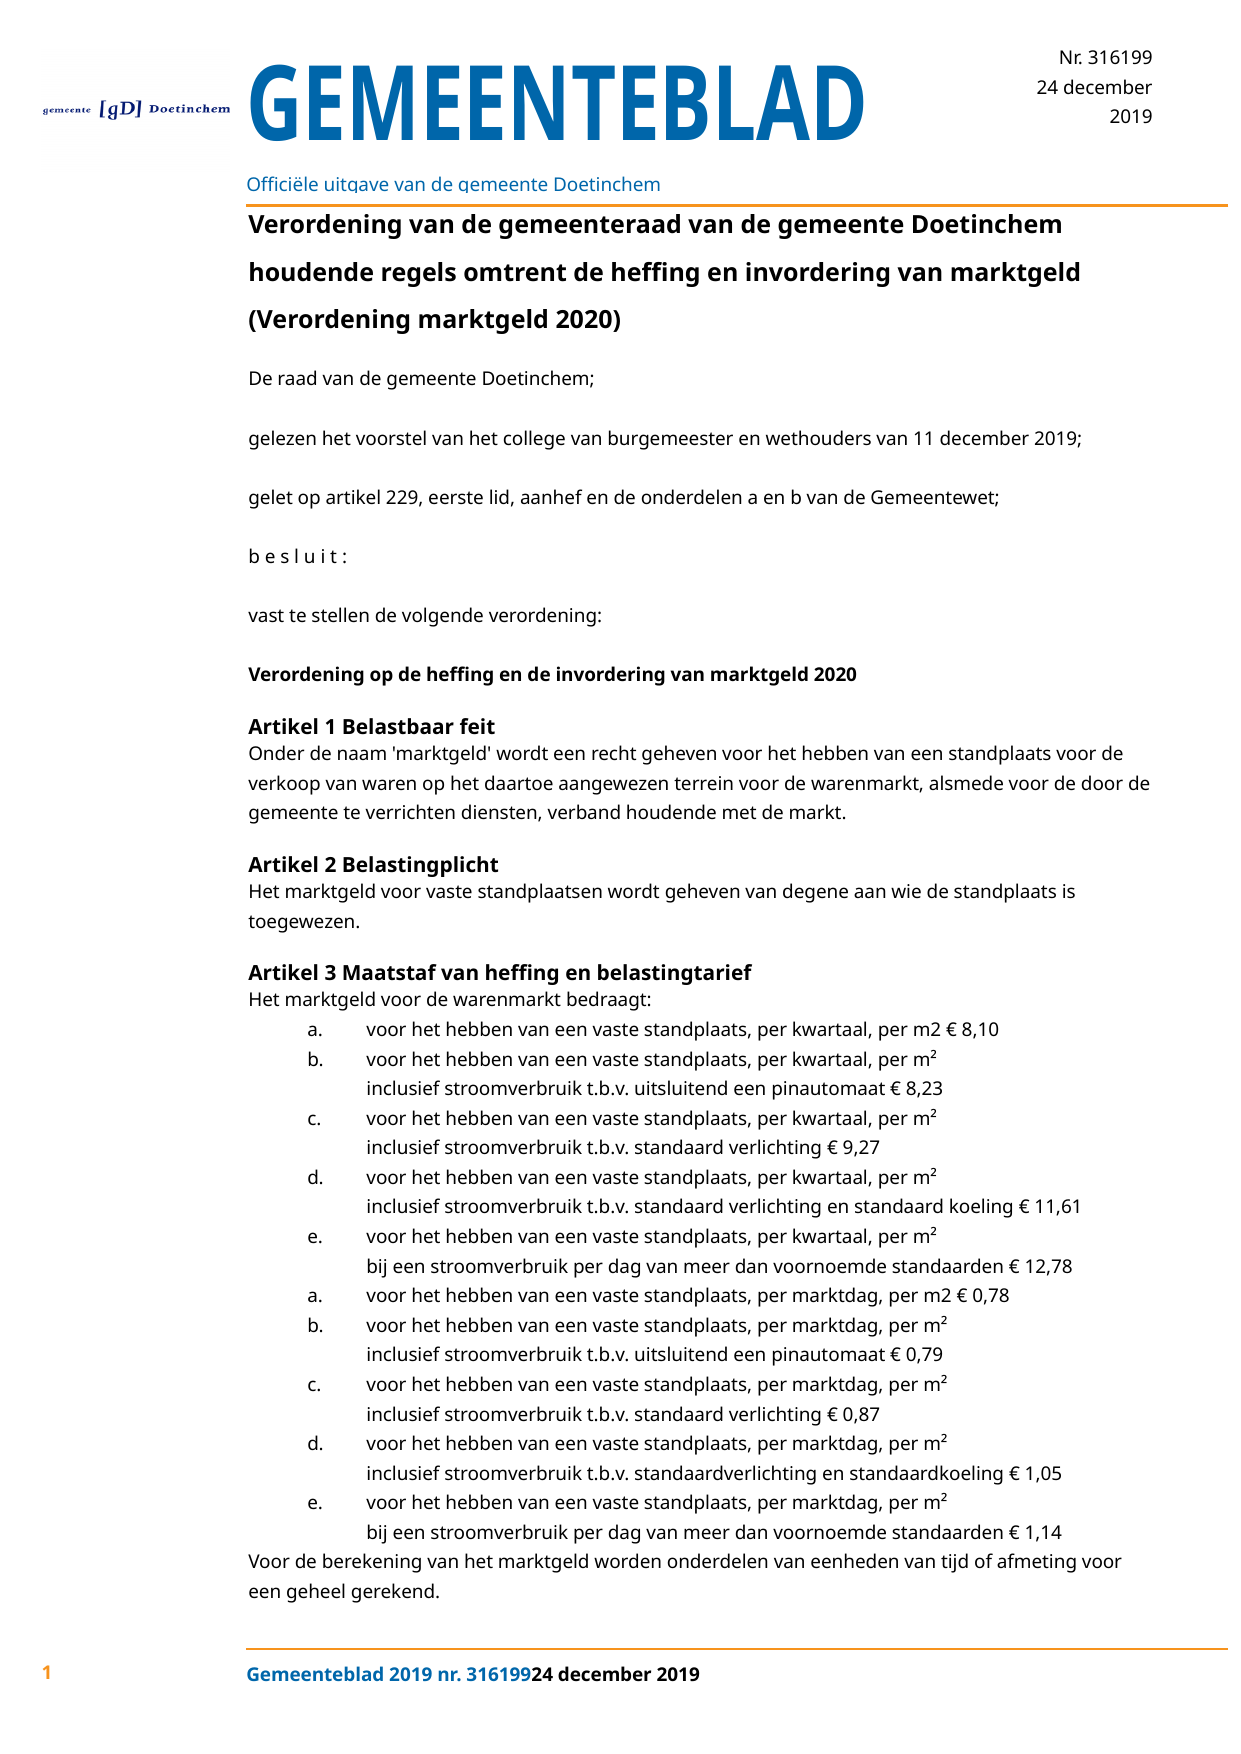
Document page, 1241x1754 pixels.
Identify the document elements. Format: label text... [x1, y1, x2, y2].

text gelet op artikel 229, eerste lid, aanhef en de onderdelen a en b van de Gemeentewet; [248, 484, 1152, 509]
text Artikel 1 Belastbaar feit [248, 712, 1152, 740]
text De raad van de gemeente Doetinchem; [248, 366, 1152, 391]
list inclusief stroomverbruik t.b.v. standaard verlichting en standaard koeling € 11,61 [307, 1194, 1152, 1219]
text Artikel 3 Maatstaf van heffing en belastingtarief [248, 958, 1152, 987]
text Het marktgeld voor vaste standplaatsen wordt geheven van degene aan wie de standplaats is toegewezen. [248, 878, 1152, 933]
text Artikel 2 Belastingplicht [248, 850, 1152, 878]
list inclusief stroomverbruik t.b.v. standaard verlichting € 9,27 [307, 1134, 1152, 1160]
list voor het hebben van een vaste standplaats, per marktdag, per m2 € 0,78 [307, 1282, 1152, 1308]
list voor het hebben van een vaste standplaats, per marktdag, per m² [307, 1312, 1152, 1338]
text vast te stellen de volgende verordening: [248, 602, 1152, 628]
text Onder de naam 'marktgeld' wordt een recht geheven voor het hebben van een standplaats voor de verkoop van waren op het daartoe aangewezen terrein voor de warenmarkt, alsmede voor de door de gemeente te verrichten diensten, verband houdende met de markt. [248, 740, 1152, 825]
list bij een stroomverbruik per dag van meer dan voornoemde standaarden € 12,78 [307, 1253, 1152, 1279]
list voor het hebben van een vaste standplaats, per kwartaal, per m² [307, 1223, 1152, 1249]
list voor het hebben van een vaste standplaats, per kwartaal, per m² [307, 1046, 1152, 1072]
list inclusief stroomverbruik t.b.v. standaard verlichting € 0,87 [307, 1401, 1152, 1427]
picture [41, 47, 231, 172]
list voor het hebben van een vaste standplaats, per marktdag, per m² [307, 1430, 1152, 1456]
text Verordening van de gemeenteraad van de gemeente Doetinchem houdende regels omtrent de heffing en invordering van marktgeld (Verordening marktgeld 2020) [248, 207, 1152, 336]
list voor het hebben van een vaste standplaats, per marktdag, per m² [307, 1371, 1152, 1397]
list inclusief stroomverbruik t.b.v. uitsluitend een pinautomaat € 0,79 [307, 1342, 1152, 1367]
text Het marktgeld voor de warenmarkt bedraagt: [248, 987, 1152, 1012]
text b e s l u i t : [248, 543, 1152, 569]
text Voor de berekening van het marktgeld worden onderdelen van eenheden van tijd of afmeting voor een geheel gerekend. [248, 1549, 1152, 1604]
list bij een stroomverbruik per dag van meer dan voornoemde standaarden € 1,14 [307, 1519, 1152, 1545]
list voor het hebben van een vaste standplaats, per kwartaal, per m² [307, 1164, 1152, 1190]
text gelezen het voorstel van het college van burgemeester en wethouders van 11 december 2019; [248, 425, 1152, 450]
text Verordening op de heffing en de invordering van marktgeld 2020 [248, 661, 1152, 687]
list voor het hebben van een vaste standplaats, per kwartaal, per m2 € 8,10 [307, 1016, 1152, 1042]
list inclusief stroomverbruik t.b.v. standaardverlichting en standaardkoeling € 1,05 [307, 1460, 1152, 1486]
list inclusief stroomverbruik t.b.v. uitsluitend een pinautomaat € 8,23 [307, 1075, 1152, 1101]
list voor het hebben van een vaste standplaats, per marktdag, per m² [307, 1489, 1152, 1515]
list voor het hebben van een vaste standplaats, per kwartaal, per m² [307, 1105, 1152, 1131]
